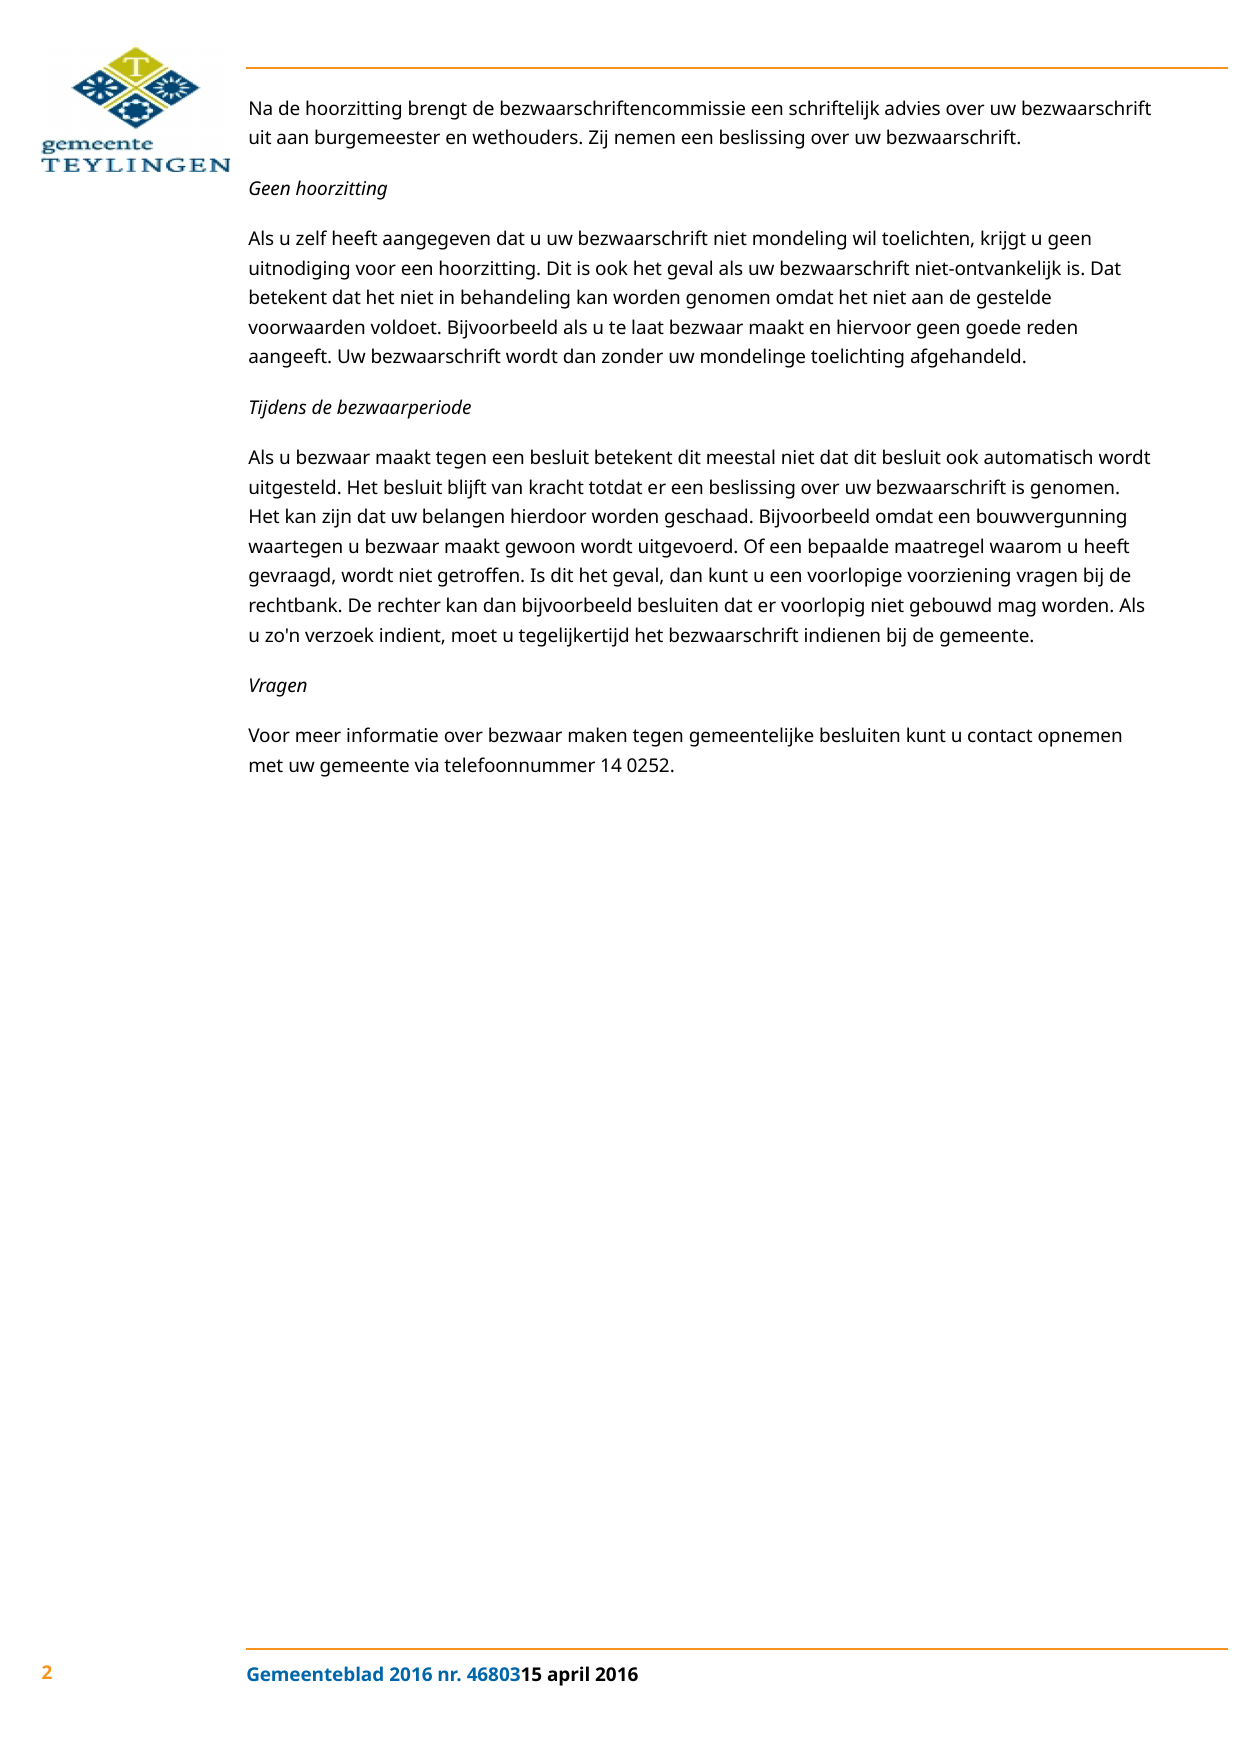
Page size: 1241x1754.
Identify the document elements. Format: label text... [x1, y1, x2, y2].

text Tijdens de bezwaarperiode [248, 394, 1152, 420]
text Vragen [248, 672, 1152, 698]
text Voor meer informatie over bezwaar maken tegen gemeentelijke besluiten kunt u contact opnemen met uw gemeente via telefoonnummer 14 0252. [248, 723, 1152, 778]
text Als u bezwaar maakt tegen een besluit betekent dit meestal niet dat dit besluit ook automatisch wordt uitgesteld. Het besluit blijft van kracht totdat er een beslissing over uw bezwaarschrift is genomen. Het kan zijn dat uw belangen hierdoor worden geschaad. Bijvoorbeeld omdat een bouwvergunning waartegen u bezwaar maakt gewoon wordt uitgevoerd. Of een bepaalde maatregel waarom u heeft gevraagd, wordt niet getroffen. Is dit het geval, dan kunt u een voorlopige voorziening vragen bij de rechtbank. De rechter kan dan bijvoorbeeld besluiten dat er voorlopig niet gebouwd mag worden. Als u zo'n verzoek indient, moet u tegelijkertijd het bezwaarschrift indienen bij de gemeente. [248, 444, 1152, 648]
text Na de hoorzitting brengt de bezwaarschriftencommissie een schriftelijk advies over uw bezwaarschrift uit aan burgemeester en wethouders. Zij nemen een beslissing over uw bezwaarschrift. [248, 95, 1152, 150]
picture [41, 47, 231, 172]
text Geen hoorzitting [248, 175, 1152, 201]
text Als u zelf heeft aangegeven dat u uw bezwaarschrift niet mondeling wil toelichten, krijgt u geen uitnodiging voor een hoorzitting. Dit is ook het geval als uw bezwaarschrift niet-ontvankelijk is. Dat betekent dat het niet in behandeling kan worden genomen omdat het niet aan de gestelde voorwaarden voldoet. Bijvoorbeeld als u te laat bezwaar maakt en hiervoor geen goede reden aangeeft. Uw bezwaarschrift wordt dan zonder uw mondelinge toelichting afgehandeld. [248, 225, 1152, 369]
